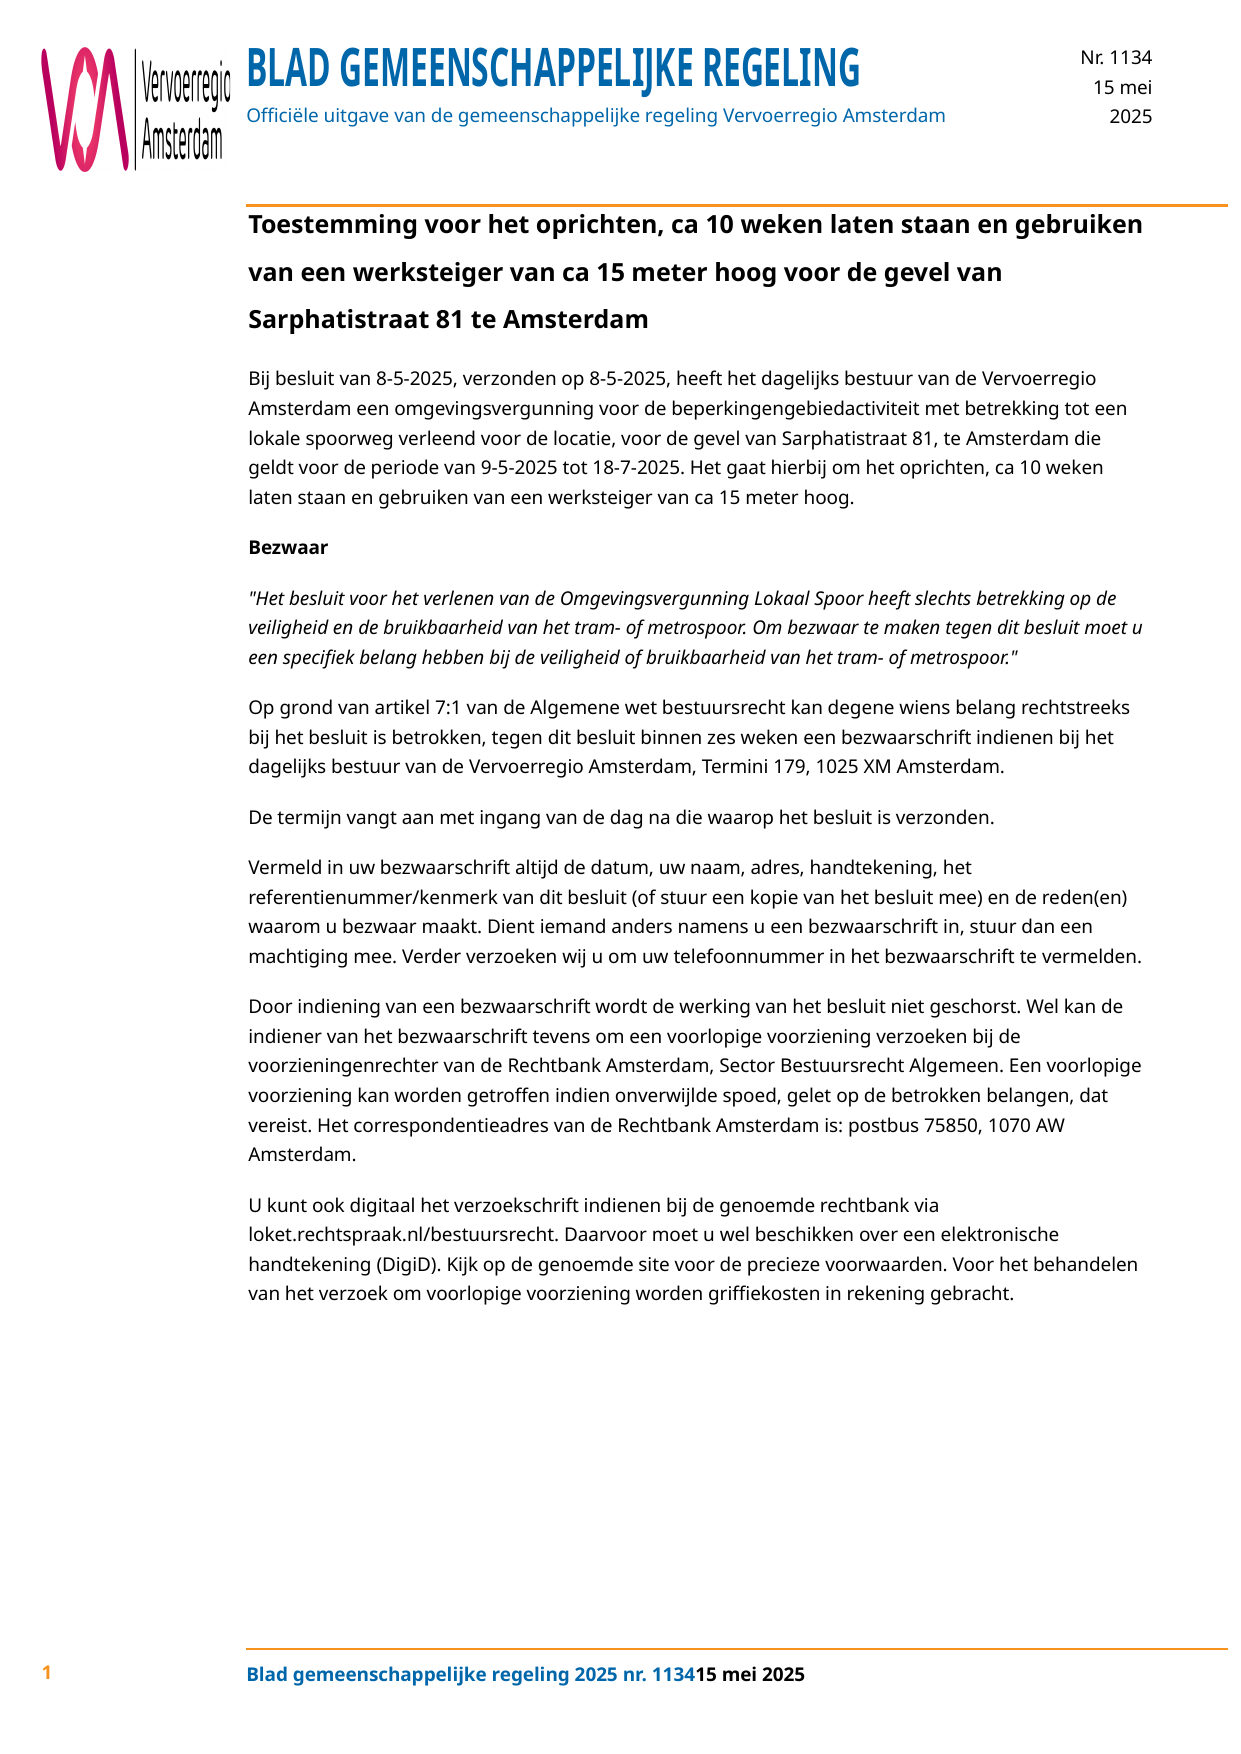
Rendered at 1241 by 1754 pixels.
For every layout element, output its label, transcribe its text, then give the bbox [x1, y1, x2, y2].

text Vermeld in uw bezwaarschrift altijd de datum, uw naam, adres, handtekening, het referentienummer/kenmerk van dit besluit (of stuur een kopie van het besluit mee) en de reden(en) waarom u bezwaar maakt. Dient iemand anders namens u een bezwaarschrift in, stuur dan een machtiging mee. Verder verzoeken wij u om uw telefoonnummer in het bezwaarschrift te vermelden. [248, 854, 1152, 969]
text Op grond van artikel 7:1 van de Algemene wet bestuursrecht kan degene wiens belang rechtstreeks bij het besluit is betrokken, tegen dit besluit binnen zes weken een bezwaarschrift indienen bij het dagelijks bestuur van de Vervoerregio Amsterdam, Termini 179, 1025 XM Amsterdam. [248, 694, 1152, 779]
text Door indiening van een bezwaarschrift wordt de werking van het besluit niet geschorst. Wel kan de indiener van het bezwaarschrift tevens om een voorlopige voorziening verzoeken bij de voorzieningenrechter van de Rechtbank Amsterdam, Sector Bestuursrecht Algemeen. Een voorlopige voorziening kan worden getroffen indien onverwijlde spoed, gelet op de betrokken belangen, dat vereist. Het correspondentieadres van de Rechtbank Amsterdam is: postbus 75850, 1070 AW Amsterdam. [248, 993, 1152, 1167]
text Bij besluit van 8-5-2025, verzonden op 8-5-2025, heeft het dagelijks bestuur van de Vervoerregio Amsterdam een omgevingsvergunning voor de beperkingengebiedactiviteit met betrekking tot een lokale spoorweg verleend voor de locatie, voor de gevel van Sarphatistraat 81, te Amsterdam die geldt voor de periode van 9-5-2025 tot 18-7-2025. Het gaat hierbij om het oprichten, ca 10 weken laten staan en gebruiken van een werksteiger van ca 15 meter hoog. [248, 366, 1152, 509]
picture [41, 47, 231, 172]
text Toestemming voor het oprichten, ca 10 weken laten staan en gebruiken van een werksteiger van ca 15 meter hoog voor de gevel van Sarphatistraat 81 te Amsterdam [248, 207, 1152, 336]
text U kunt ook digitaal het verzoekschrift indienen bij de genoemde rechtbank via loket.rechtspraak.nl/bestuursrecht. Daarvoor moet u wel beschikken over een elektronische handtekening (DigiD). Kijk op de genoemde site voor de precieze voorwaarden. Voor het behandelen van het verzoek om voorlopige voorziening worden griffiekosten in rekening gebracht. [248, 1192, 1152, 1306]
text De termijn vangt aan met ingang van de dag na die waarop het besluit is verzonden. [248, 804, 1152, 829]
text "Het besluit voor het verlenen van de Omgevingsvergunning Lokaal Spoor heeft slechts betrekking op de veiligheid en de bruikbaarheid van het tram- of metrospoor. Om bezwaar te maken tegen dit besluit moet u een specifiek belang hebben bij de veiligheid of bruikbaarheid van het tram- of metrospoor." [248, 585, 1152, 669]
text Bezwaar [248, 534, 1152, 560]
